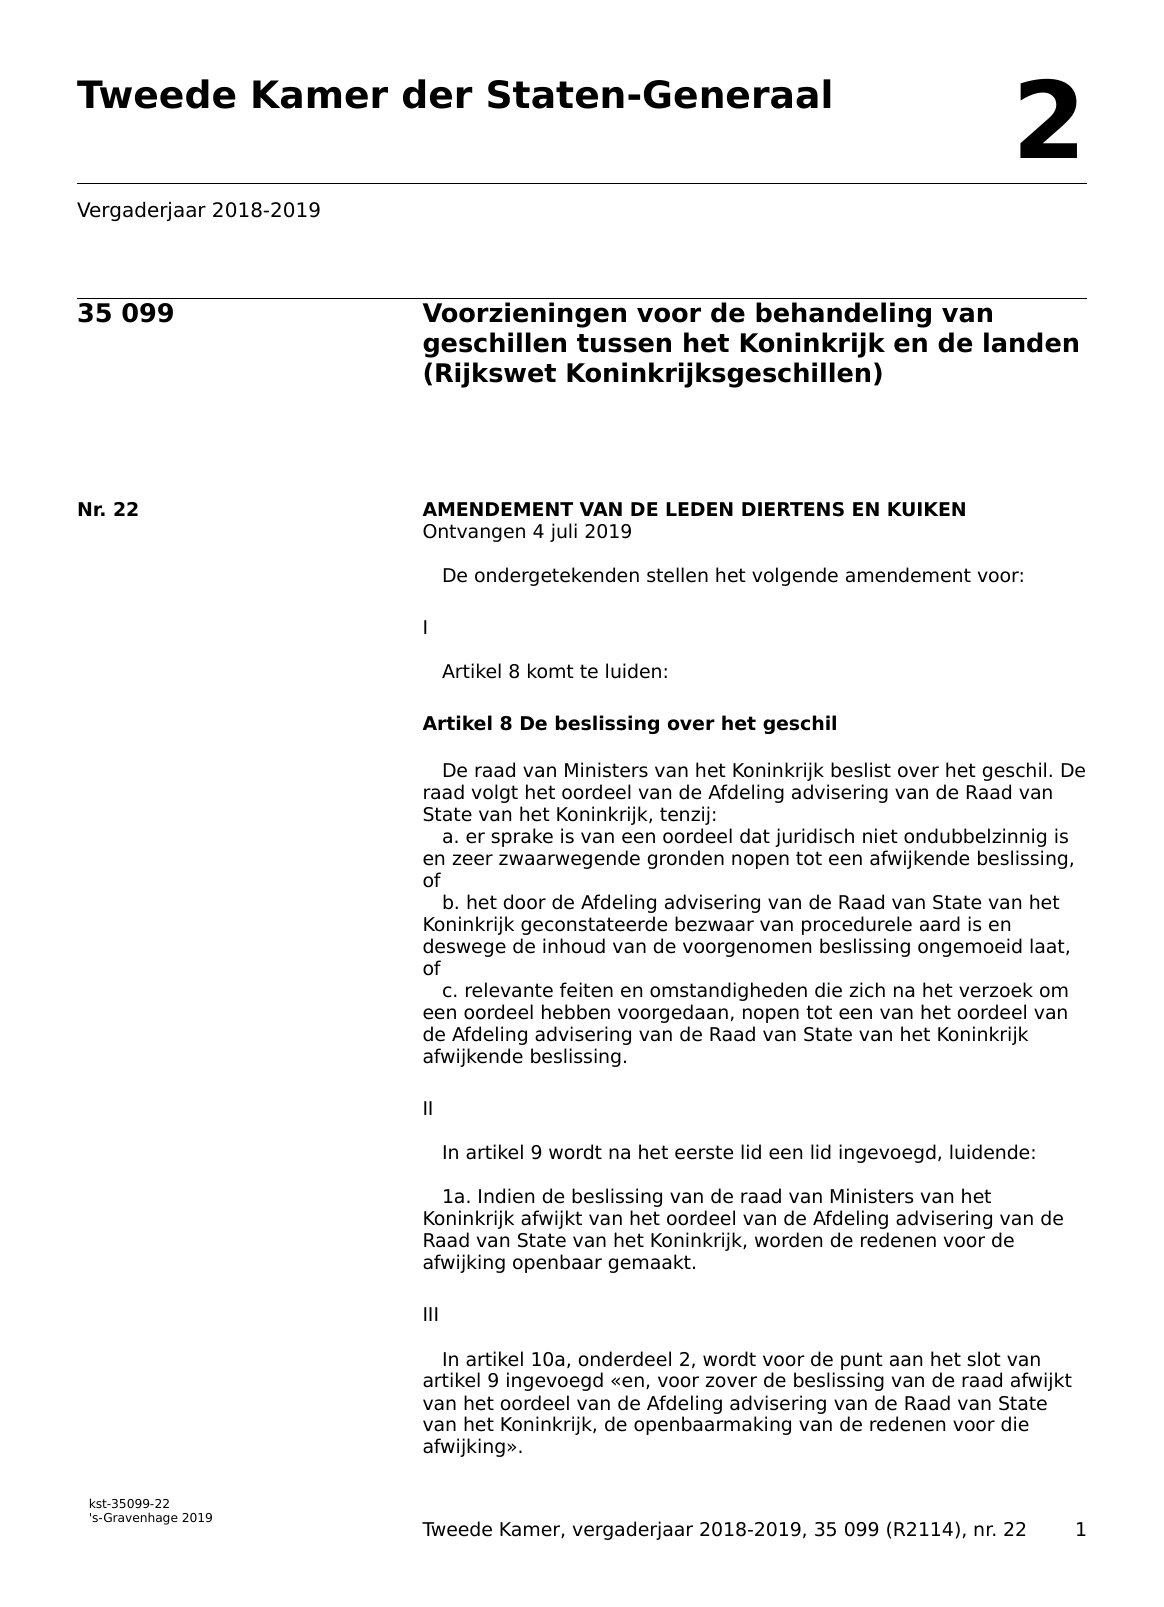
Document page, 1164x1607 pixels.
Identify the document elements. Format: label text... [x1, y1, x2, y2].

subtitle II [422, 1098, 1087, 1120]
subtitle III [422, 1304, 1087, 1326]
text 1a. Indien de beslissing van de raad van Ministers van het Koninkrijk afwijkt van het oordeel van de Afdeling advisering van de Raad van State van het Koninkrijk, worden de redenen voor de afwijking openbaar gemaakt. [422, 1186, 1087, 1274]
subtitle 35 099 Voorzieningen voor de behandeling van geschillen tussen het Koninkrijk en de landen (Rijkswet Koninkrijksgeschillen) [77, 299, 1087, 388]
subtitle I [422, 617, 1087, 639]
text De raad van Ministers van het Koninkrijk beslist over het geschil. De raad volgt het oordeel van de Afdeling advisering van de Raad van State van het Koninkrijk, tenzij: [422, 760, 1087, 826]
text Ontvangen 4 juli 2019 [422, 521, 1087, 543]
text a. er sprake is van een oordeel dat juridisch niet ondubbelzinnig is en zeer zwaarwegende gronden nopen tot een afwijkende beslissing, of [422, 826, 1087, 892]
text b. het door de Afdeling advisering van de Raad van State van het Koninkrijk geconstateerde bezwaar van procedurele aard is en deswege de inhoud van de voorgenomen beslissing ongemoeid laat, of [422, 892, 1087, 980]
text kst-35099-22 [88, 1497, 323, 1511]
table_header Tweede Kamer der Staten-Generaal [77, 59, 886, 183]
text 's-Gravenhage 2019 [88, 1511, 323, 1525]
table_cell Vergaderjaar 2018-2019 [77, 184, 1087, 298]
text c. relevante feiten en omstandigheden die zich na het verzoek om een oordeel hebben voorgedaan, nopen tot een van het oordeel van de Afdeling advisering van de Raad van State van het Koninkrijk afwijkende beslissing. [422, 980, 1087, 1068]
text In artikel 10a, onderdeel 2, wordt voor de punt aan het slot van artikel 9 ingevoegd «en, voor zover de beslissing van de raad afwijkt van het oordeel van de Afdeling advisering van de Raad van State van het Koninkrijk, de openbaarmaking van de redenen voor die afwijking». [422, 1348, 1087, 1458]
text De ondergetekenden stellen het volgende amendement voor: [422, 565, 1087, 587]
text Artikel 8 komt te luiden: [422, 661, 1087, 683]
text In artikel 9 wordt na het eerste lid een lid ingevoegd, luidende: [422, 1142, 1087, 1164]
subtitle Nr. 22 AMENDEMENT VAN DE LEDEN DIERTENS EN KUIKEN [77, 499, 1087, 521]
subtitle Artikel 8 De beslissing over het geschil [422, 713, 1087, 735]
table_header 2 [886, 59, 1087, 183]
